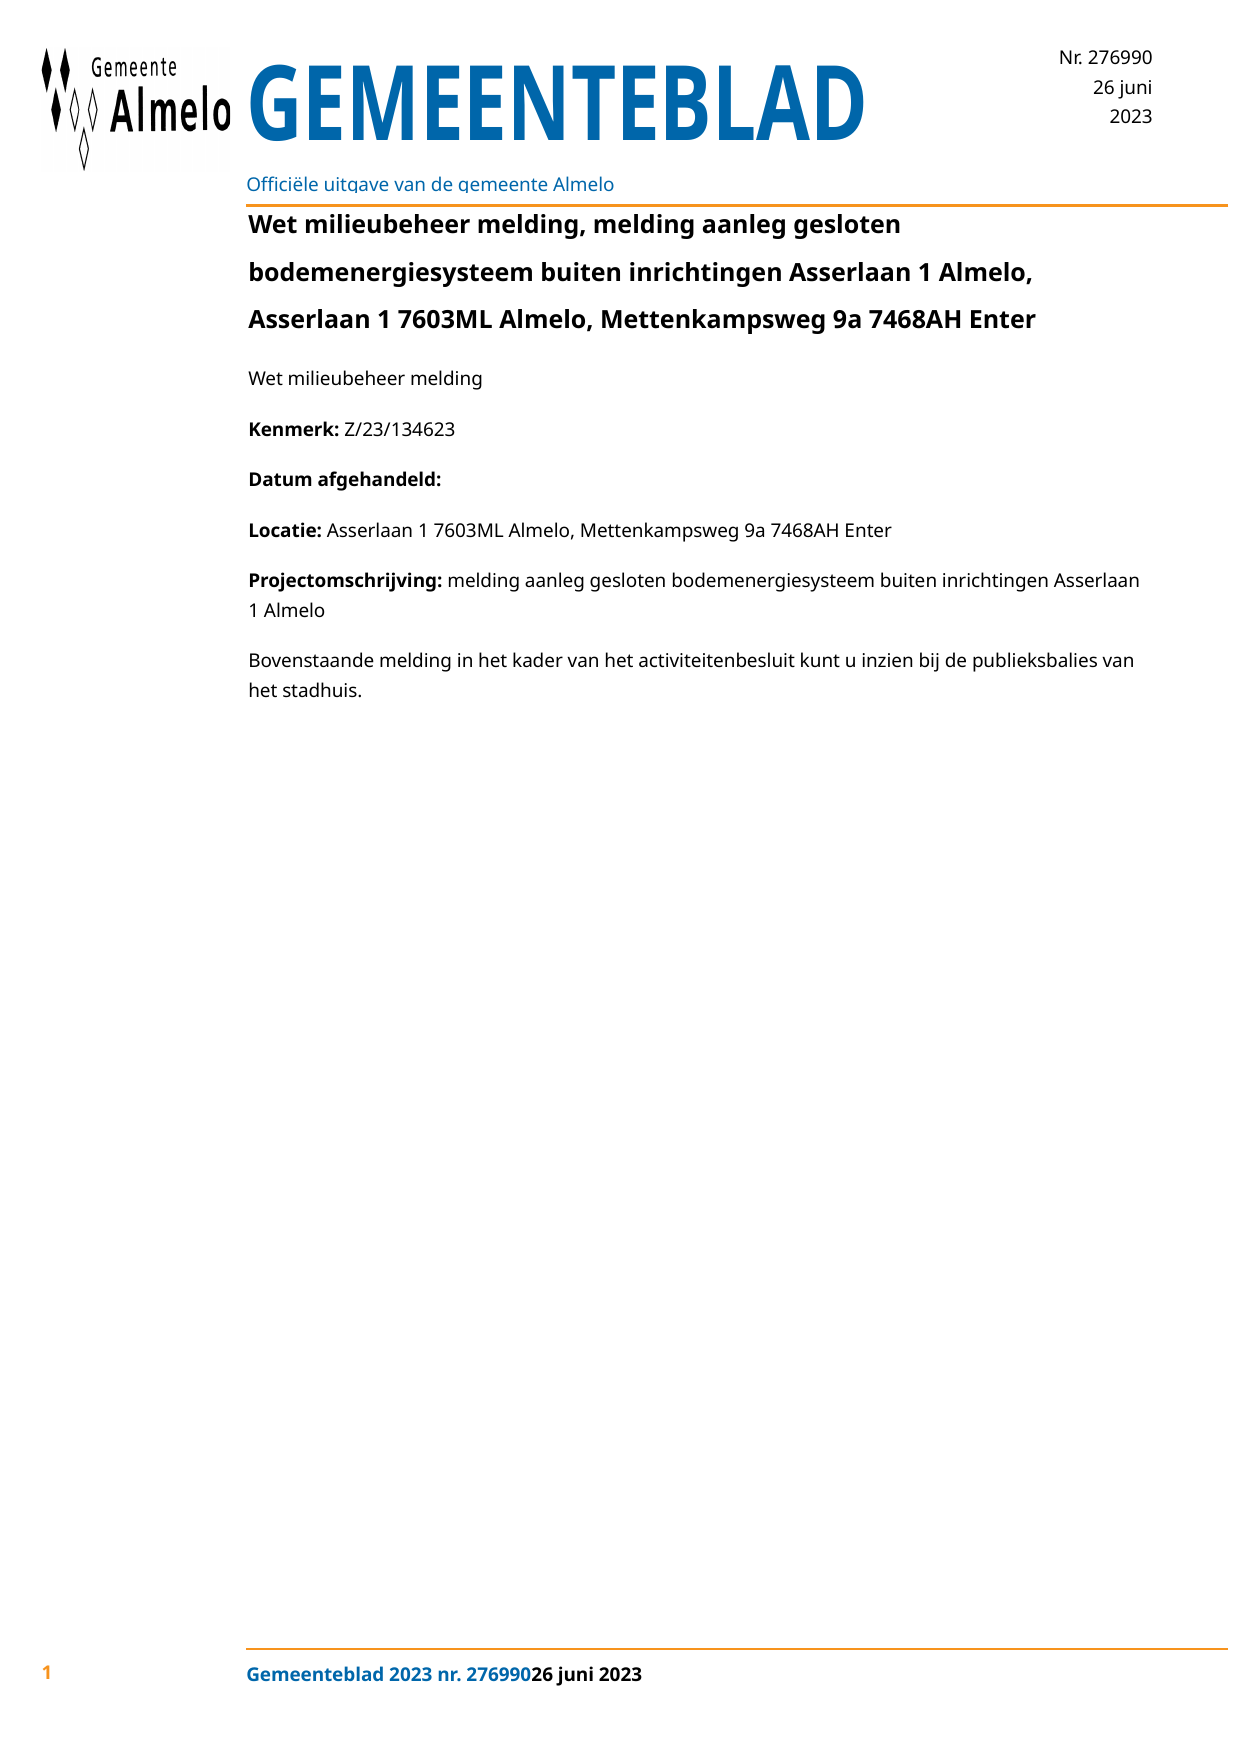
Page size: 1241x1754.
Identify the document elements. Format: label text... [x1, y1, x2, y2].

text Datum afgehandeld: [248, 466, 1152, 492]
text Wet milieubeheer melding, melding aanleg gesloten bodemenergiesysteem buiten inrichtingen Asserlaan 1 Almelo, Asserlaan 1 7603ML Almelo, Mettenkampsweg 9a 7468AH Enter [248, 207, 1152, 336]
text Wet milieubeheer melding [248, 366, 1152, 391]
text Bovenstaande melding in het kader van het activiteitenbesluit kunt u inzien bij de publieksbalies van het stadhuis. [248, 647, 1152, 702]
text Projectomschrijving: melding aanleg gesloten bodemenergiesysteem buiten inrichtingen Asserlaan 1 Almelo [248, 567, 1152, 622]
picture [41, 47, 231, 172]
text Kenmerk: Z/23/134623 [248, 416, 1152, 442]
text Locatie: Asserlaan 1 7603ML Almelo, Mettenkampsweg 9a 7468AH Enter [248, 517, 1152, 542]
